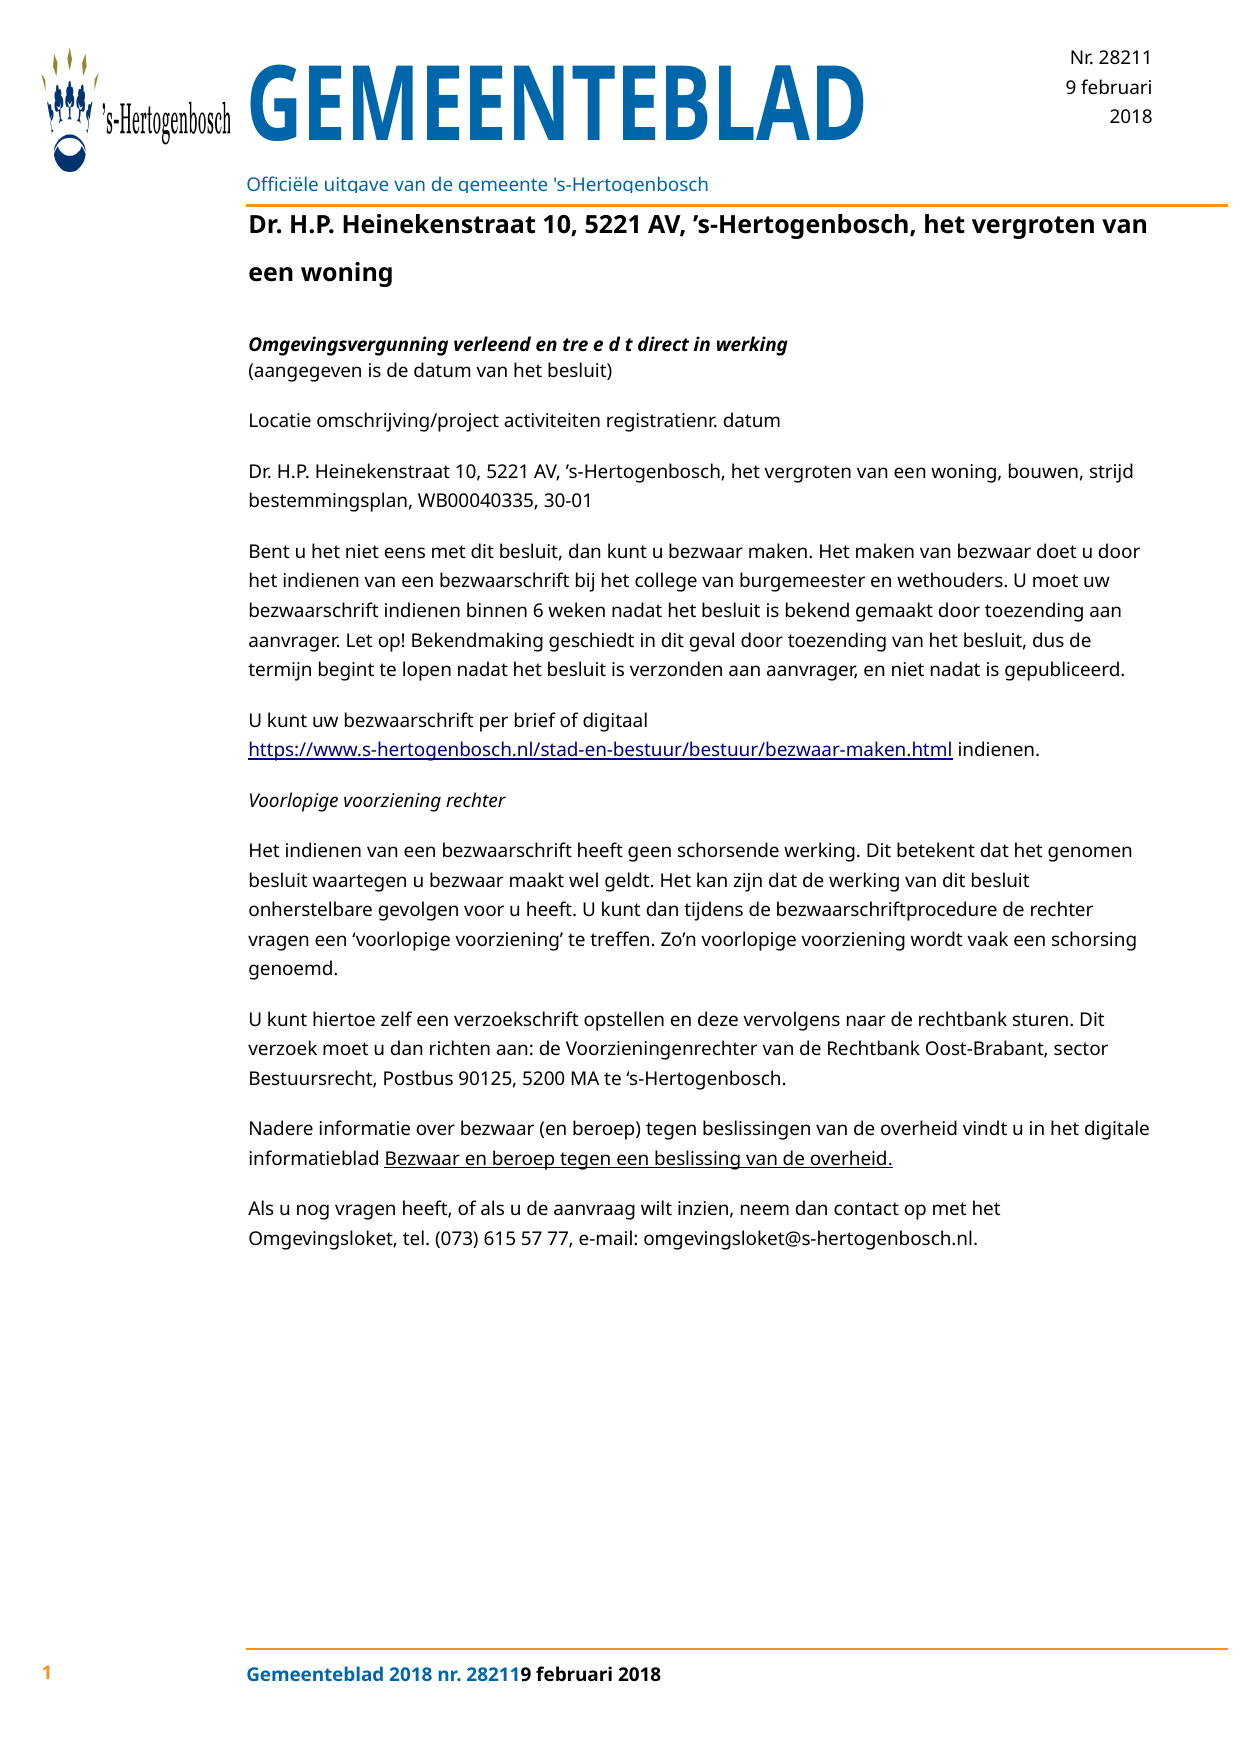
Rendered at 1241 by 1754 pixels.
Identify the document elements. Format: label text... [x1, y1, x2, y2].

text Het indienen van een bezwaarschrift heeft geen schorsende werking. Dit betekent dat het genomen besluit waartegen u bezwaar maakt wel geldt. Het kan zijn dat de werking van dit besluit onherstelbare gevolgen voor u heeft. U kunt dan tijdens de bezwaarschriftprocedure de rechter vragen een ‘voorlopige voorziening’ te treffen. Zo’n voorlopige voorziening wordt vaak een schorsing genoemd. [248, 837, 1152, 981]
picture [41, 47, 231, 172]
text (aangegeven is de datum van het besluit) [248, 357, 1152, 383]
text Als u nog vragen heeft, of als u de aanvraag wilt inzien, neem dan contact op met het Omgevingsloket, tel. (073) 615 57 77, e-mail: omgevingsloket@s-hertogenbosch.nl. [248, 1196, 1152, 1251]
text Bent u het niet eens met dit besluit, dan kunt u bezwaar maken. Het maken van bezwaar doet u door het indienen van een bezwaarschrift bij het college van burgemeester en wethouders. U moet uw bezwaarschrift indienen binnen 6 weken nadat het besluit is bekend gemaakt door toezending aan aanvrager. Let op! Bekendmaking geschiedt in dit geval door toezending van het besluit, dus de termijn begint te lopen nadat het besluit is verzonden aan aanvrager, en niet nadat is gepubliceerd. [248, 538, 1152, 682]
text Dr. H.P. Heinekenstraat 10, 5221 AV, ’s-Hertogenbosch, het vergroten van een woning [248, 207, 1152, 288]
text Locatie omschrijving/project activiteiten registratienr. datum [248, 408, 1152, 433]
text Nadere informatie over bezwaar (en beroep) tegen beslissingen van de overheid vindt u in het digitale informatieblad Bezwaar en beroep tegen een beslissing van de overheid. [248, 1116, 1152, 1171]
text Omgevingsvergunning verleend en tre e d t direct in werking [248, 331, 1152, 357]
text Dr. H.P. Heinekenstraat 10, 5221 AV, ’s-Hertogenbosch, het vergroten van een woning, bouwen, strijd bestemmingsplan, WB00040335, 30-01 [248, 458, 1152, 513]
text U kunt hiertoe zelf een verzoekschrift opstellen en deze vervolgens naar de rechtbank sturen. Dit verzoek moet u dan richten aan: de Voorzieningenrechter van de Rechtbank Oost-Brabant, sector Bestuursrecht, Postbus 90125, 5200 MA te ‘s-Hertogenbosch. [248, 1006, 1152, 1091]
text U kunt uw bezwaarschrift per brief of digitaal https://www.s-hertogenbosch.nl/stad-en-bestuur/bestuur/bezwaar-maken.html indienen. [248, 707, 1152, 762]
text Voorlopige voorziening rechter [248, 787, 1152, 812]
